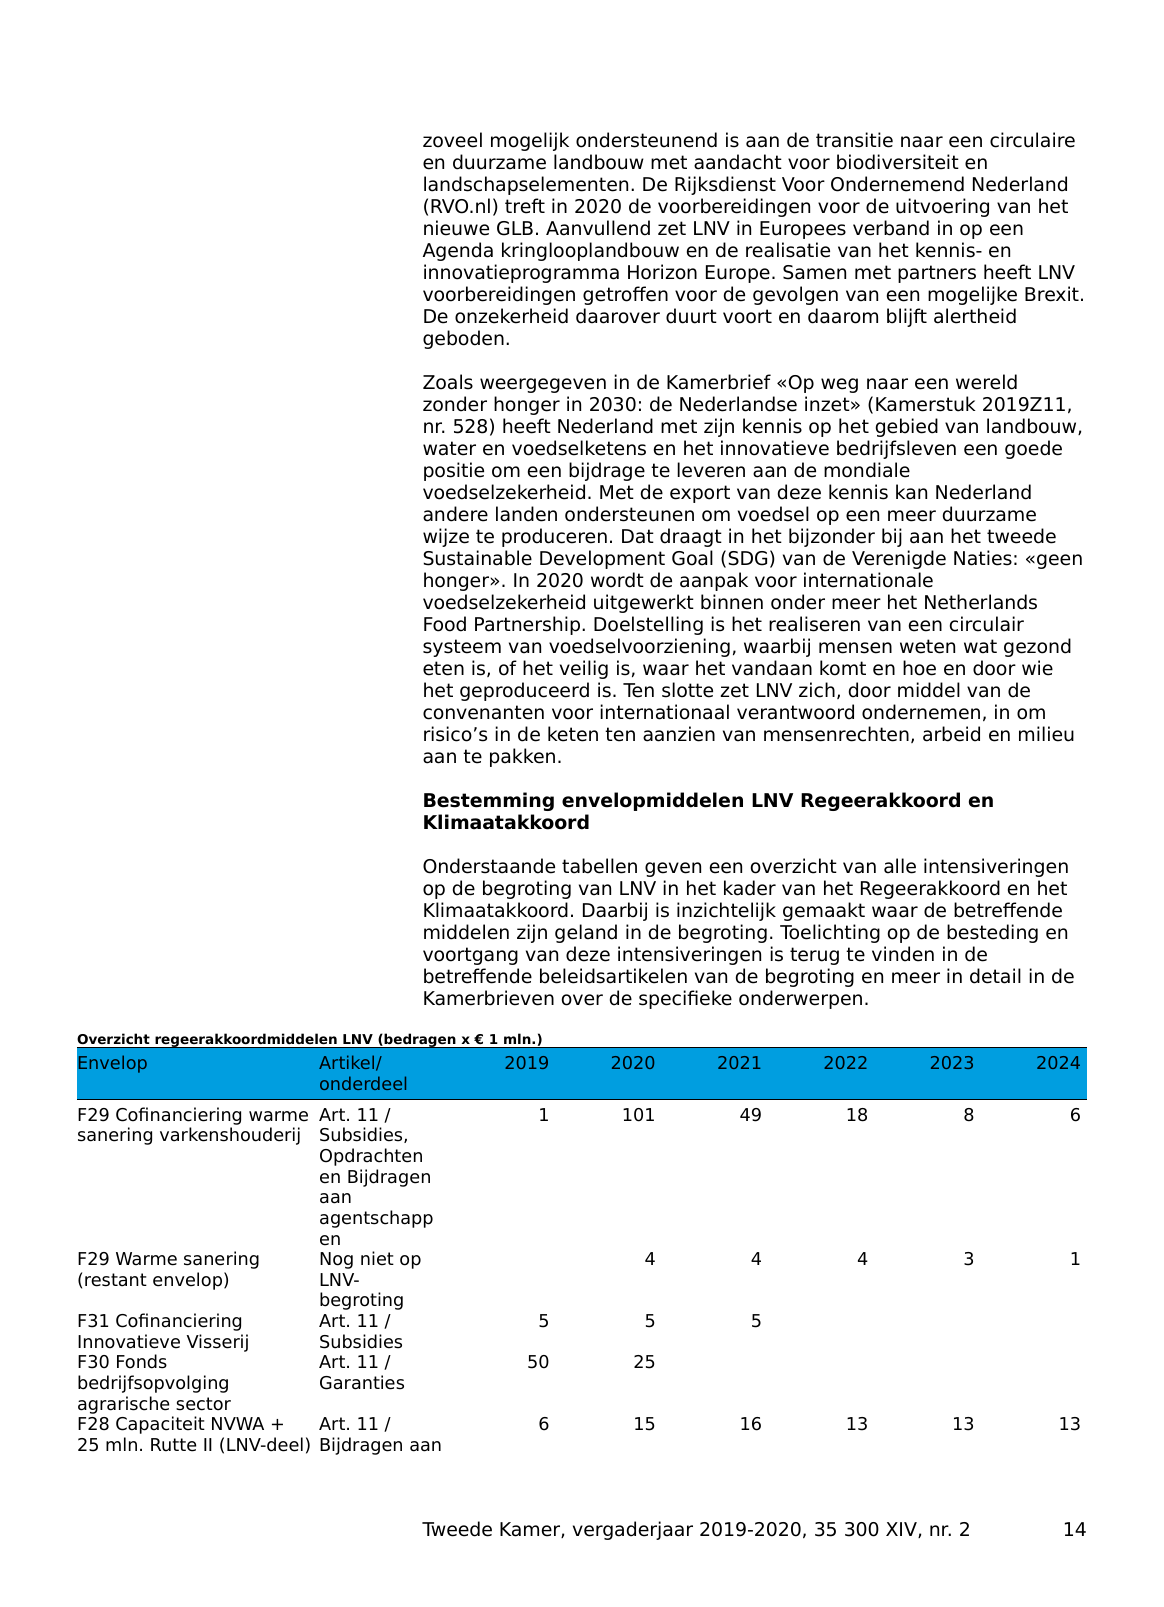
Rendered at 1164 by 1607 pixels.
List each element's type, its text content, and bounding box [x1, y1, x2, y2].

table_cell 5 [661, 1311, 768, 1352]
table_cell 1 [980, 1249, 1087, 1311]
table_cell 6 [449, 1414, 555, 1455]
table_cell 13 [768, 1414, 874, 1455]
table_cell Artikel/onderdeel [313, 1048, 449, 1099]
table_cell 5 [449, 1311, 555, 1352]
table_cell 18 [768, 1100, 874, 1249]
table_cell 13 [980, 1414, 1087, 1455]
table_cell Art. 11 / Bijdragen aan [313, 1414, 449, 1455]
table_cell Nog niet op LNV-begroting [313, 1249, 449, 1311]
table_cell [449, 1249, 555, 1311]
table_cell 50 [449, 1352, 555, 1414]
table_cell [874, 1311, 980, 1352]
subtitle Bestemming envelopmiddelen LNV Regeerakkoord en Klimaatakkoord [422, 790, 1087, 834]
table_cell Envelop [77, 1048, 313, 1099]
table_cell F31 Cofinanciering Innovatieve Visserij [77, 1311, 313, 1352]
table_cell 101 [555, 1100, 661, 1249]
table_cell [980, 1311, 1087, 1352]
table_cell 2019 [449, 1048, 555, 1099]
table_cell 3 [874, 1249, 980, 1311]
table_cell 16 [661, 1414, 768, 1455]
table_header Overzicht regeerakkoordmiddelen LNV (bedragen x € 1 mln.) [77, 1032, 1087, 1047]
table_cell 1 [449, 1100, 555, 1249]
table_cell [768, 1311, 874, 1352]
table_cell Art. 11 / Subsidies, Opdrachten en Bijdragen aan agentschappen [313, 1100, 449, 1249]
table_cell F28 Capaciteit NVWA + 25 mln. Rutte II (LNV-deel) [77, 1414, 313, 1455]
table_cell 4 [661, 1249, 768, 1311]
table_cell [768, 1352, 874, 1414]
table_cell Art. 11 / Subsidies [313, 1311, 449, 1352]
table_cell 2020 [555, 1048, 661, 1099]
table_cell F29 Warme sanering (restant envelop) [77, 1249, 313, 1311]
table_cell [661, 1352, 768, 1414]
table_cell 49 [661, 1100, 768, 1249]
table_cell 2024 [980, 1048, 1087, 1099]
table_cell 15 [555, 1414, 661, 1455]
table_cell 2023 [874, 1048, 980, 1099]
table_cell 25 [555, 1352, 661, 1414]
table_cell 4 [555, 1249, 661, 1311]
table_cell [980, 1352, 1087, 1414]
text zoveel mogelijk ondersteunend is aan de transitie naar een circulaire en duurzame landbouw met aandacht voor biodiversiteit en landschapselementen. De Rijksdienst Voor Ondernemend Nederland (RVO.nl) treft in 2020 de voorbereidingen voor de uitvoering van het nieuwe GLB. Aanvullend zet LNV in Europees verband in op een Agenda kringlooplandbouw en de realisatie van het kennis- en innovatieprogramma Horizon Europe. Samen met partners heeft LNV voorbereidingen getroffen voor de gevolgen van een mogelijke Brexit. De onzekerheid daarover duurt voort en daarom blijft alertheid geboden. [422, 130, 1087, 350]
table_cell 5 [555, 1311, 661, 1352]
table_cell 2022 [768, 1048, 874, 1099]
table_cell 8 [874, 1100, 980, 1249]
table_cell 13 [874, 1414, 980, 1455]
table_cell F29 Cofinanciering warme sanering varkenshouderij [77, 1100, 313, 1249]
table_cell [874, 1352, 980, 1414]
table_cell F30 Fonds bedrijfsopvolging agrarische sector [77, 1352, 313, 1414]
text Onderstaande tabellen geven een overzicht van alle intensiveringen op de begroting van LNV in het kader van het Regeerakkoord en het Klimaatakkoord. Daarbij is inzichtelijk gemaakt waar de betreffende middelen zijn geland in de begroting. Toelichting op de besteding en voortgang van deze intensiveringen is terug te vinden in de betreffende beleidsartikelen van de begroting en meer in detail in de Kamerbrieven over de specifieke onderwerpen. [422, 856, 1087, 1010]
table_cell 6 [980, 1100, 1087, 1249]
table_cell Art. 11 / Garanties [313, 1352, 449, 1414]
text Zoals weergegeven in de Kamerbrief «Op weg naar een wereld zonder honger in 2030: de Nederlandse inzet» (Kamerstuk 2019Z11, nr. 528) heeft Nederland met zijn kennis op het gebied van landbouw, water en voedselketens en het innovatieve bedrijfsleven een goede positie om een bijdrage te leveren aan de mondiale voedselzekerheid. Met de export van deze kennis kan Nederland andere landen ondersteunen om voedsel op een meer duurzame wijze te produceren. Dat draagt in het bijzonder bij aan het tweede Sustainable Development Goal (SDG) van de Verenigde Naties: «geen honger». In 2020 wordt de aanpak voor internationale voedselzekerheid uitgewerkt binnen onder meer het Netherlands Food Partnership. Doelstelling is het realiseren van een circulair systeem van voedselvoorziening, waarbij mensen weten wat gezond eten is, of het veilig is, waar het vandaan komt en hoe en door wie het geproduceerd is. Ten slotte zet LNV zich, door middel van de convenanten voor internationaal verantwoord ondernemen, in om risico’s in de keten ten aanzien van mensenrechten, arbeid en milieu aan te pakken. [422, 372, 1087, 767]
table_cell 2021 [661, 1048, 768, 1099]
table_cell 4 [768, 1249, 874, 1311]
